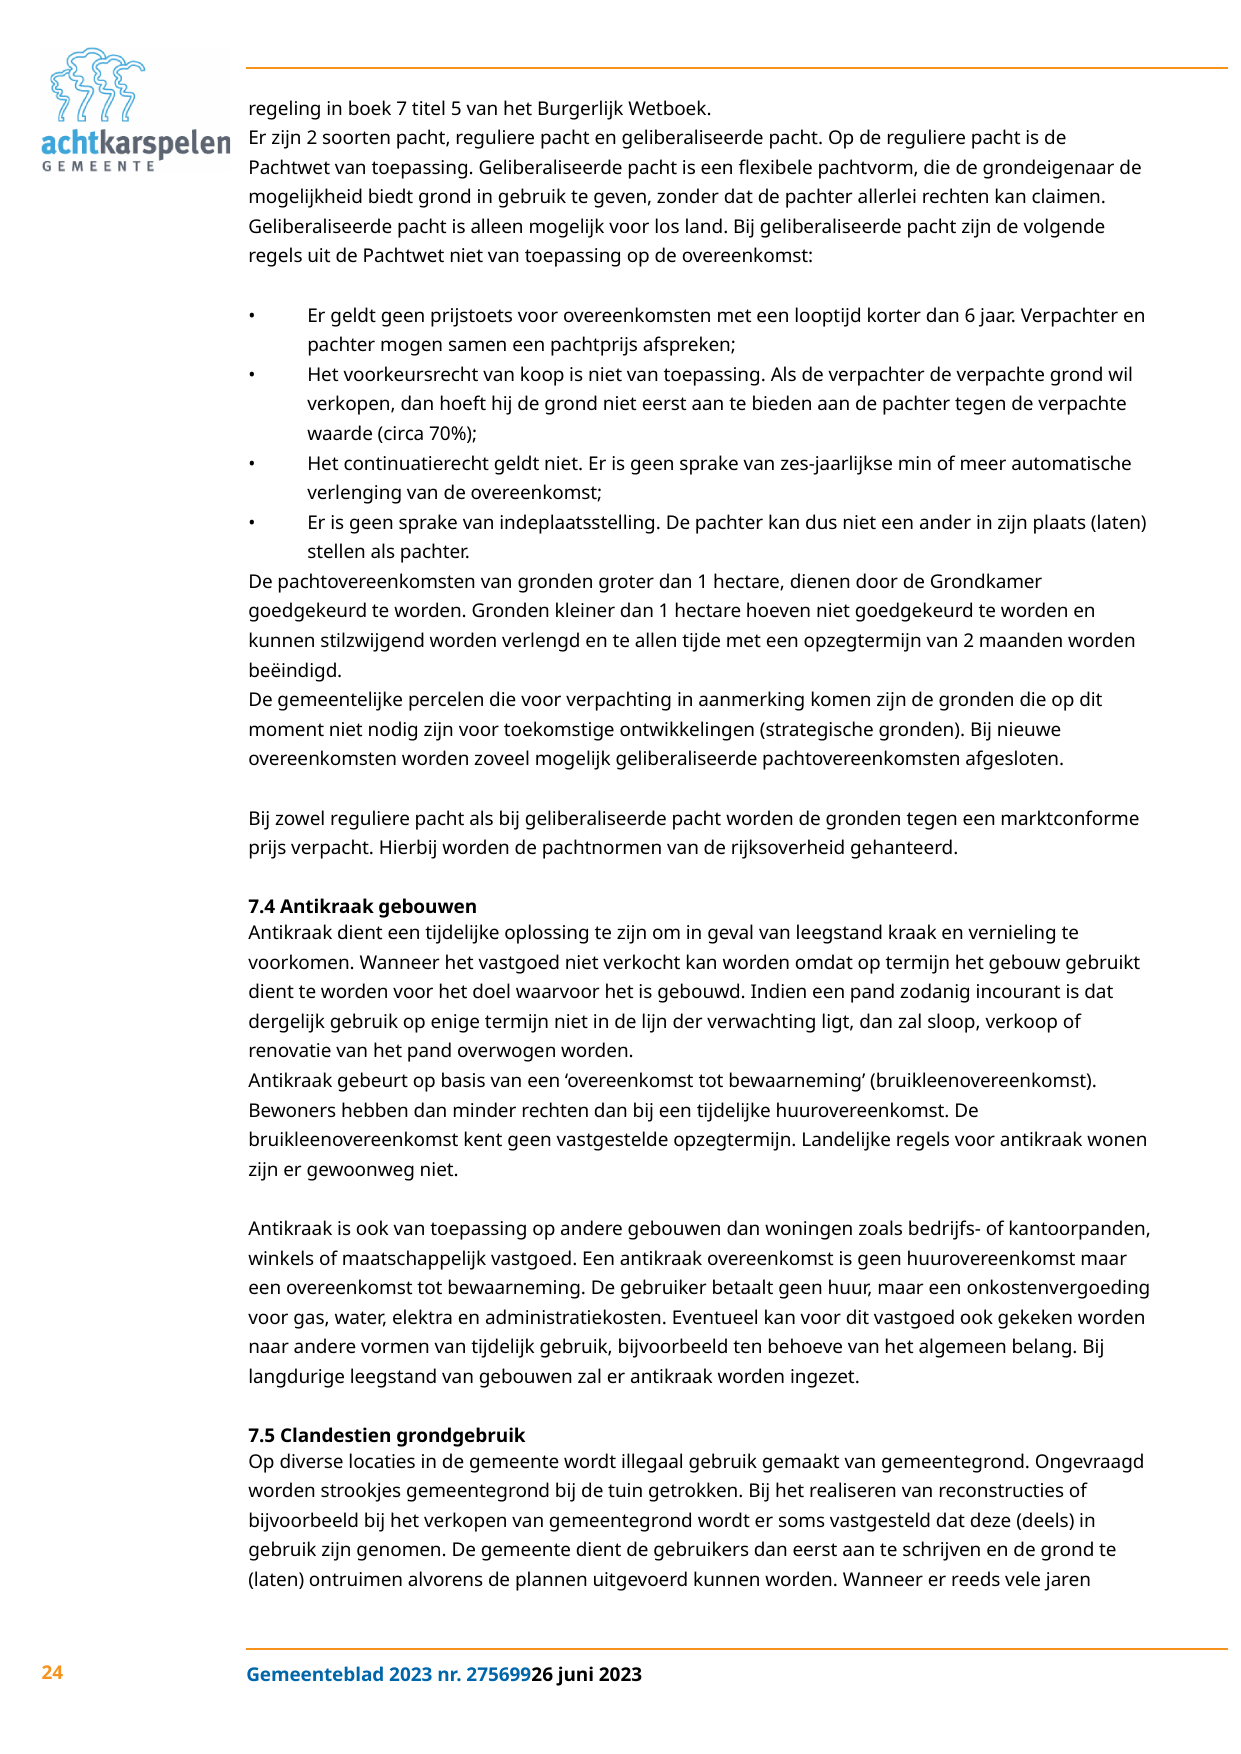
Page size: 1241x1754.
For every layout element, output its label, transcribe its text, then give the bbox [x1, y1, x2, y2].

list Het continuatierecht geldt niet. Er is geen sprake van zes-jaarlijkse min of meer automatische verlenging van de overeenkomst; [248, 450, 1152, 505]
text 7.4 Antikraak gebouwen [248, 893, 1152, 919]
text Antikraak is ook van toepassing op andere gebouwen dan woningen zoals bedrijfs- of kantoorpanden, winkels of maatschappelijk vastgoed. Een antikraak overeenkomst is geen huurovereenkomst maar een overeenkomst tot bewaarneming. De gebruiker betaalt geen huur, maar een onkostenvergoeding voor gas, water, elektra en administratiekosten. Eventueel kan voor dit vastgoed ook gekeken worden naar andere vormen van tijdelijk gebruik, bijvoorbeeld ten behoeve van het algemeen belang. Bij langdurige leegstand van gebouwen zal er antikraak worden ingezet. [248, 1215, 1152, 1389]
list Het voorkeursrecht van koop is niet van toepassing. Als de verpachter de verpachte grond wil verkopen, dan hoeft hij de grond niet eerst aan te bieden aan de pachter tegen de verpachte waarde (circa 70%); [248, 361, 1152, 446]
text Er zijn 2 soorten pacht, reguliere pacht en geliberaliseerde pacht. Op de reguliere pacht is de Pachtwet van toepassing. Geliberaliseerde pacht is een flexibele pachtvorm, die de grondeigenaar de mogelijkheid biedt grond in gebruik te geven, zonder dat de pachter allerlei rechten kan claimen. Geliberaliseerde pacht is alleen mogelijk voor los land. Bij geliberaliseerde pacht zijn de volgende regels uit de Pachtwet niet van toepassing op de overeenkomst: [248, 124, 1152, 268]
text 7.5 Clandestien grondgebruik [248, 1422, 1152, 1448]
list Er is geen sprake van indeplaatsstelling. De pachter kan dus niet een ander in zijn plaats (laten) stellen als pachter. [248, 509, 1152, 564]
text Antikraak gebeurt op basis van een ‘overeenkomst tot bewaarneming’ (bruikleenovereenkomst). Bewoners hebben dan minder rechten dan bij een tijdelijke huurovereenkomst. De bruikleenovereenkomst kent geen vastgestelde opzegtermijn. Landelijke regels voor antikraak wonen zijn er gewoonweg niet. [248, 1067, 1152, 1182]
text De gemeentelijke percelen die voor verpachting in aanmerking komen zijn de gronden die op dit moment niet nodig zijn voor toekomstige ontwikkelingen (strategische gronden). Bij nieuwe overeenkomsten worden zoveel mogelijk geliberaliseerde pachtovereenkomsten afgesloten. [248, 686, 1152, 771]
text Antikraak dient een tijdelijke oplossing te zijn om in geval van leegstand kraak en vernieling te voorkomen. Wanneer het vastgoed niet verkocht kan worden omdat op termijn het gebouw gebruikt dient te worden voor het doel waarvoor het is gebouwd. Indien een pand zodanig incourant is dat dergelijk gebruik op enige termijn niet in de lijn der verwachting ligt, dan zal sloop, verkoop of renovatie van het pand overwogen worden. [248, 919, 1152, 1063]
text regeling in boek 7 titel 5 van het Burgerlijk Wetboek. [248, 95, 1152, 121]
picture [41, 47, 231, 172]
text Bij zowel reguliere pacht als bij geliberaliseerde pacht worden de gronden tegen een marktconforme prijs verpacht. Hierbij worden de pachtnormen van de rijksoverheid gehanteerd. [248, 805, 1152, 860]
text De pachtovereenkomsten van gronden groter dan 1 hectare, dienen door de Grondkamer goedgekeurd te worden. Gronden kleiner dan 1 hectare hoeven niet goedgekeurd te worden en kunnen stilzwijgend worden verlengd en te allen tijde met een opzegtermijn van 2 maanden worden beëindigd. [248, 568, 1152, 683]
text Op diverse locaties in de gemeente wordt illegaal gebruik gemaakt van gemeentegrond. Ongevraagd worden strookjes gemeentegrond bij de tuin getrokken. Bij het realiseren van reconstructies of bijvoorbeeld bij het verkopen van gemeentegrond wordt er soms vastgesteld dat deze (deels) in gebruik zijn genomen. De gemeente dient de gebruikers dan eerst aan te schrijven en de grond te (laten) ontruimen alvorens de plannen uitgevoerd kunnen worden. Wanneer er reeds vele jaren [248, 1448, 1152, 1592]
list Er geldt geen prijstoets voor overeenkomsten met een looptijd korter dan 6 jaar. Verpachter en pachter mogen samen een pachtprijs afspreken; [248, 302, 1152, 357]
